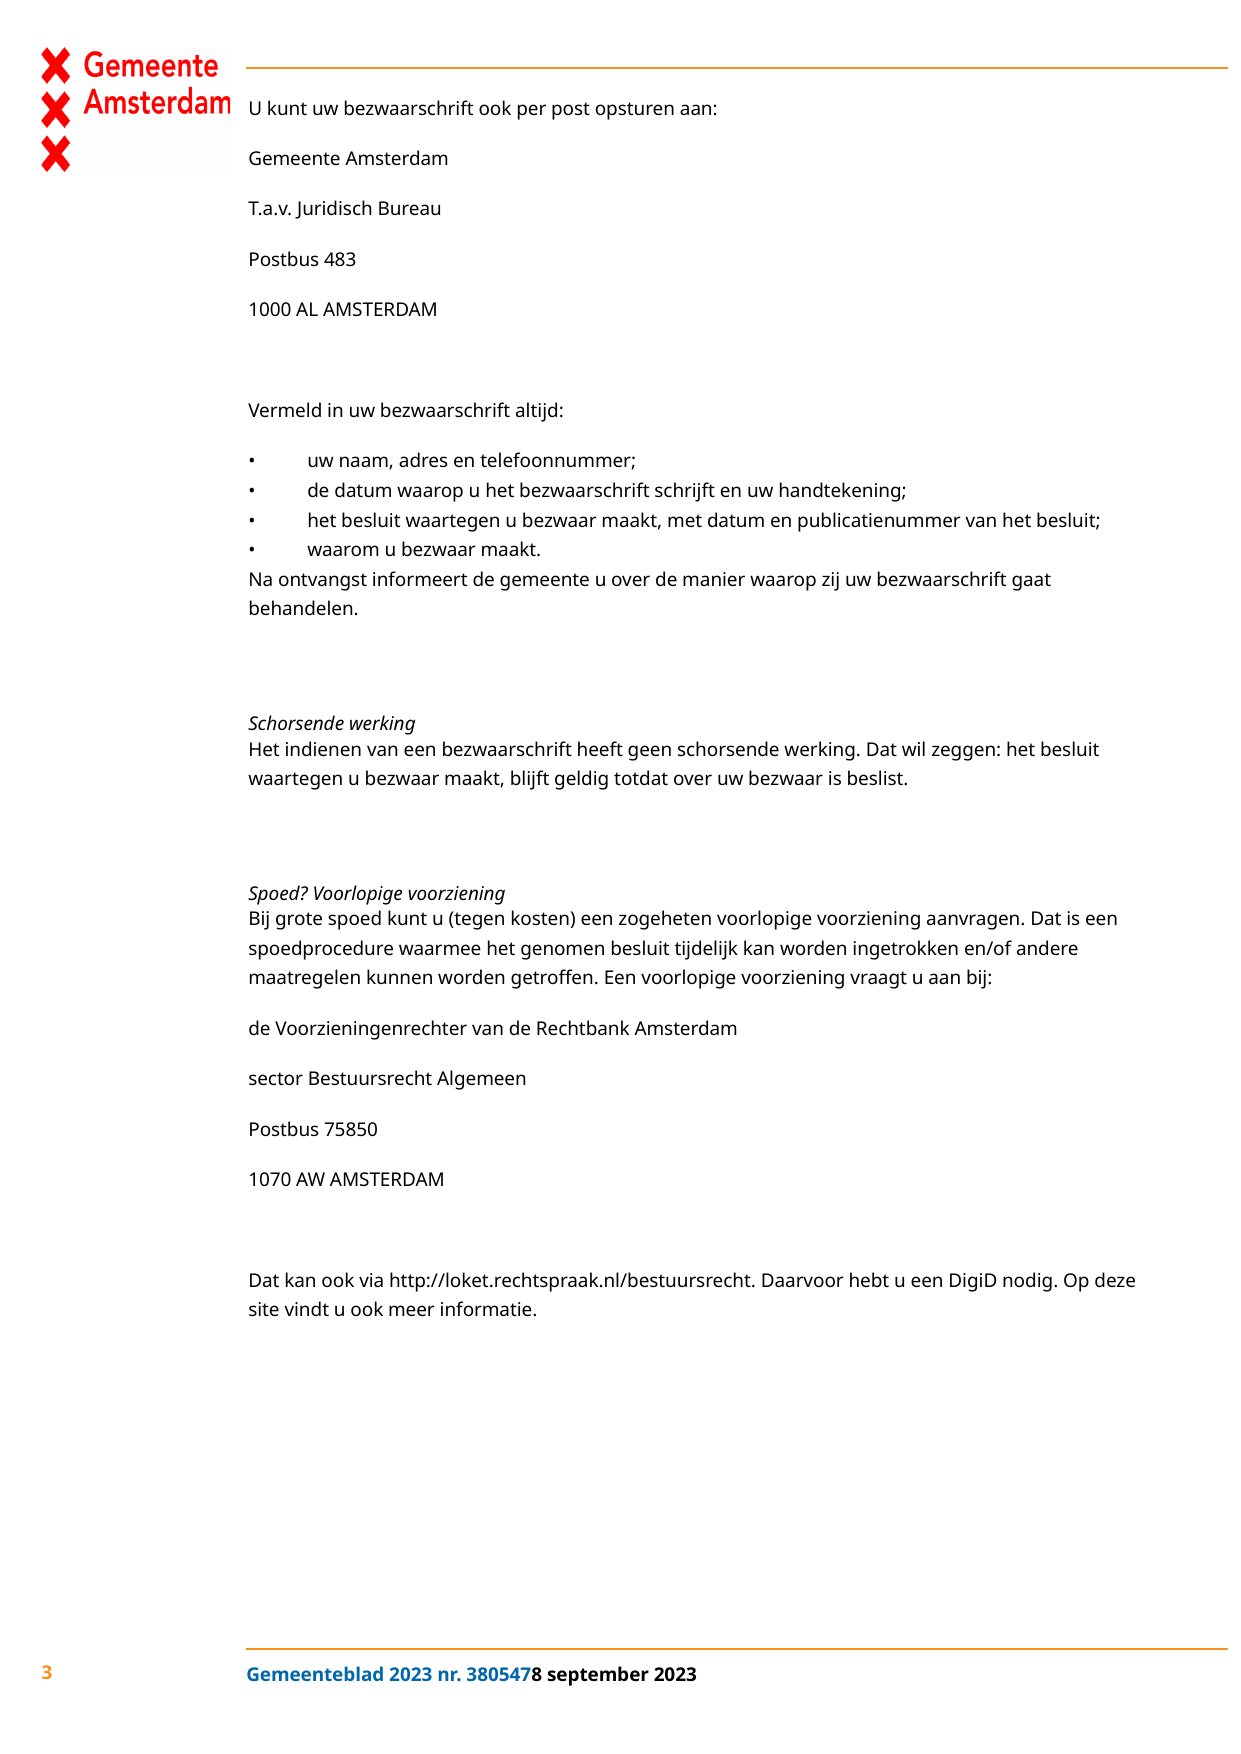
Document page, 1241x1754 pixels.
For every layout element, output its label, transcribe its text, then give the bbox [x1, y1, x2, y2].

text Vermeld in uw bezwaarschrift altijd: [248, 397, 1152, 423]
text sector Bestuursrecht Algemeen [248, 1065, 1152, 1091]
text 1000 AL AMSTERDAM [248, 296, 1152, 322]
list waarom u bezwaar maakt. [248, 536, 1152, 562]
text Spoed? Voorlopige voorziening [248, 880, 1152, 905]
list uw naam, adres en telefoonnummer; [248, 448, 1152, 473]
text Gemeente Amsterdam [248, 145, 1152, 171]
text U kunt uw bezwaarschrift ook per post opsturen aan: [248, 95, 1152, 121]
text 1070 AW AMSTERDAM [248, 1166, 1152, 1192]
text Postbus 483 [248, 246, 1152, 272]
text T.a.v. Juridisch Bureau [248, 196, 1152, 221]
text Het indienen van een bezwaarschrift heeft geen schorsende werking. Dat wil zeggen: het besluit waartegen u bezwaar maakt, blijft geldig totdat over uw bezwaar is beslist. [248, 736, 1152, 791]
picture [41, 47, 231, 172]
text Na ontvangst informeert de gemeente u over de manier waarop zij uw bezwaarschrift gaat behandelen. [248, 566, 1152, 621]
text Postbus 75850 [248, 1116, 1152, 1142]
list het besluit waartegen u bezwaar maakt, met datum en publicatienummer van het besluit; [248, 507, 1152, 533]
text Schorsende werking [248, 710, 1152, 736]
list de datum waarop u het bezwaarschrift schrijft en uw handtekening; [248, 477, 1152, 503]
text Dat kan ook via http://loket.rechtspraak.nl/bestuursrecht. Daarvoor hebt u een DigiD nodig. Op deze site vindt u ook meer informatie. [248, 1267, 1152, 1322]
text de Voorzieningenrechter van de Rechtbank Amsterdam [248, 1015, 1152, 1041]
text Bij grote spoed kunt u (tegen kosten) een zogeheten voorlopige voorziening aanvragen. Dat is een spoedprocedure waarmee het genomen besluit tijdelijk kan worden ingetrokken en/of andere maatregelen kunnen worden getroffen. Een voorlopige voorziening vraagt u aan bij: [248, 905, 1152, 990]
